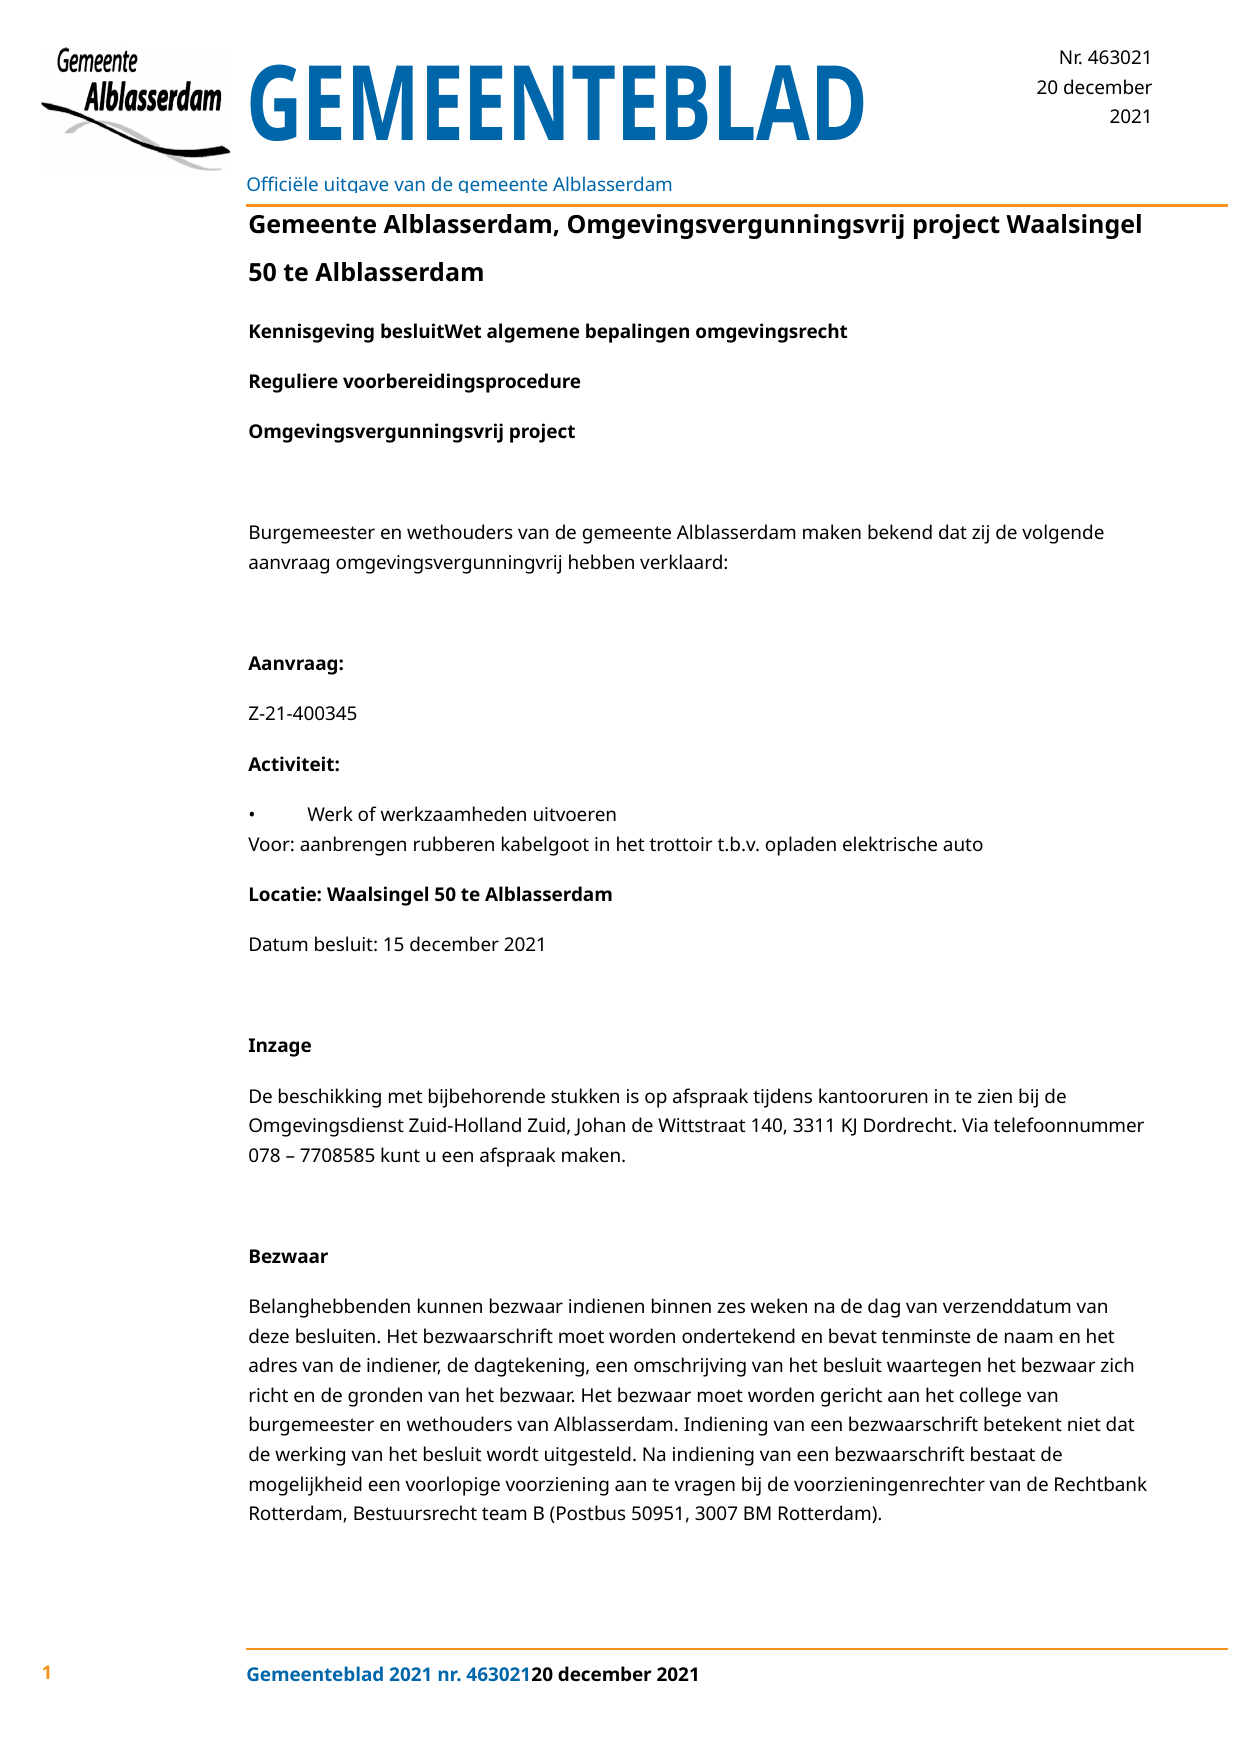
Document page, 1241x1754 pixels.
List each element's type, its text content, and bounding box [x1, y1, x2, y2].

text Inzage [248, 1032, 1152, 1058]
text Gemeente Alblasserdam, Omgevingsvergunningsvrij project Waalsingel 50 te Alblasserdam [248, 207, 1152, 288]
picture [41, 47, 231, 172]
text Omgevingsvergunningsvrij project [248, 419, 1152, 444]
text Burgemeester en wethouders van de gemeente Alblasserdam maken bekend dat zij de volgende aanvraag omgevingsvergunningvrij hebben verklaard: [248, 519, 1152, 575]
list Werk of werkzaamheden uitvoeren [248, 801, 1152, 827]
text Bezwaar [248, 1243, 1152, 1269]
text Kennisgeving besluitWet algemene bepalingen omgevingsrecht [248, 318, 1152, 344]
text Belanghebbenden kunnen bezwaar indienen binnen zes weken na de dag van verzenddatum van deze besluiten. Het bezwaarschrift moet worden ondertekend en bevat tenminste de naam en het adres van de indiener, de dagtekening, een omschrijving van het besluit waartegen het bezwaar zich richt en de gronden van het bezwaar. Het bezwaar moet worden gericht aan het college van burgemeester en wethouders van Alblasserdam. Indiening van een bezwaarschrift betekent niet dat de werking van het besluit wordt uitgesteld. Na indiening van een bezwaarschrift bestaat de mogelijkheid een voorlopige voorziening aan te vragen bij de voorzieningenrechter van de Rechtbank Rotterdam, Bestuursrecht team B (Postbus 50951, 3007 BM Rotterdam). [248, 1293, 1152, 1526]
text Reguliere voorbereidingsprocedure [248, 368, 1152, 394]
text Z-21-400345 [248, 700, 1152, 726]
text Aanvraag: [248, 650, 1152, 676]
text De beschikking met bijbehorende stukken is op afspraak tijdens kantooruren in te zien bij de Omgevingsdienst Zuid-Holland Zuid, Johan de Wittstraat 140, 3311 KJ Dordrecht. Via telefoonnummer 078 – 7708585 kunt u een afspraak maken. [248, 1083, 1152, 1168]
text Voor: aanbrengen rubberen kabelgoot in het trottoir t.b.v. opladen elektrische auto [248, 831, 1152, 857]
text Activiteit: [248, 751, 1152, 777]
text Datum besluit: 15 december 2021 [248, 932, 1152, 957]
text Locatie: Waalsingel 50 te Alblasserdam [248, 881, 1152, 907]
